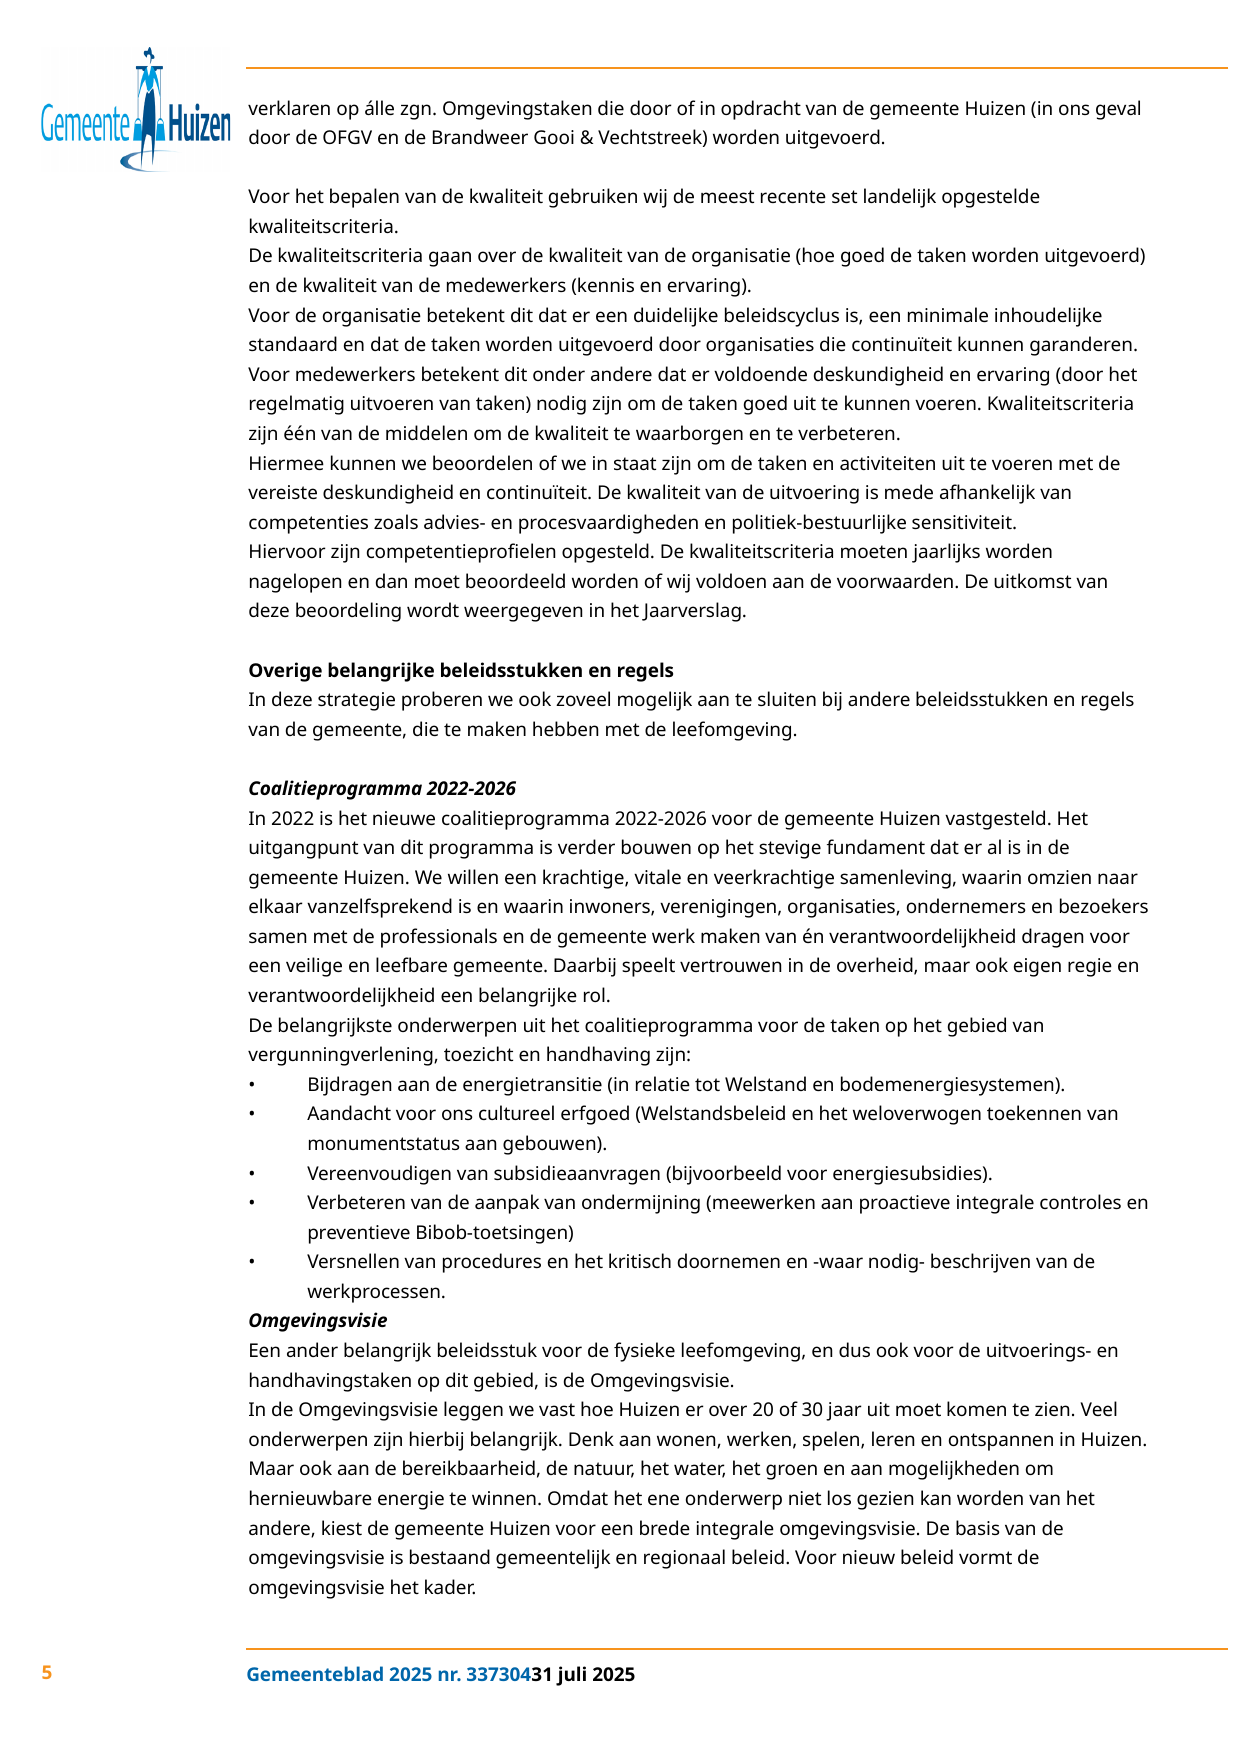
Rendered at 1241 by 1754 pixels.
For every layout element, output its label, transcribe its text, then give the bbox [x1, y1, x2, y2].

text Voor de organisatie betekent dit dat er een duidelijke beleidscyclus is, een minimale inhoudelijke standaard en dat de taken worden uitgevoerd door organisaties die continuïteit kunnen garanderen. [248, 302, 1152, 357]
text Voor het bepalen van de kwaliteit gebruiken wij de meest recente set landelijk opgestelde kwaliteitscriteria. [248, 183, 1152, 239]
list Verbeteren van de aanpak van ondermijning (meewerken aan proactieve integrale controles en preventieve Bibob-toetsingen) [248, 1189, 1152, 1245]
list Bijdragen aan de energietransitie (in relatie tot Welstand en bodemenergiesystemen). [248, 1071, 1152, 1097]
text verklaren op álle zgn. Omgevingstaken die door of in opdracht van de gemeente Huizen (in ons geval door de OFGV en de Brandweer Gooi & Vechtstreek) worden uitgevoerd. [248, 95, 1152, 150]
text Hiermee kunnen we beoordelen of we in staat zijn om de taken en activiteiten uit te voeren met de vereiste deskundigheid en continuïteit. De kwaliteit van de uitvoering is mede afhankelijk van competenties zoals advies- en procesvaardigheden en politiek-bestuurlijke sensitiviteit. [248, 450, 1152, 535]
text Overige belangrijke beleidsstukken en regels [248, 657, 1152, 683]
text In de Omgevingsvisie leggen we vast hoe Huizen er over 20 of 30 jaar uit moet komen te zien. Veel onderwerpen zijn hierbij belangrijk. Denk aan wonen, werken, spelen, leren en ontspannen in Huizen. Maar ook aan de bereikbaarheid, de natuur, het water, het groen en aan mogelijkheden om hernieuwbare energie te winnen. Omdat het ene onderwerp niet los gezien kan worden van het andere, kiest de gemeente Huizen voor een brede integrale omgevingsvisie. De basis van de omgevingsvisie is bestaand gemeentelijk en regionaal beleid. Voor nieuw beleid vormt de omgevingsvisie het kader. [248, 1396, 1152, 1600]
text In deze strategie proberen we ook zoveel mogelijk aan te sluiten bij andere beleidsstukken en regels van de gemeente, die te maken hebben met de leefomgeving. [248, 686, 1152, 742]
text Voor medewerkers betekent dit onder andere dat er voldoende deskundigheid en ervaring (door het regelmatig uitvoeren van taken) nodig zijn om de taken goed uit te kunnen voeren. Kwaliteitscriteria zijn één van de middelen om de kwaliteit te waarborgen en te verbeteren. [248, 361, 1152, 446]
text De kwaliteitscriteria gaan over de kwaliteit van de organisatie (hoe goed de taken worden uitgevoerd) en de kwaliteit van de medewerkers (kennis en ervaring). [248, 243, 1152, 298]
text De belangrijkste onderwerpen uit het coalitieprogramma voor de taken op het gebied van vergunningverlening, toezicht en handhaving zijn: [248, 1012, 1152, 1067]
text Omgevingsvisie [248, 1308, 1152, 1333]
picture [41, 47, 231, 172]
list Vereenvoudigen van subsidieaanvragen (bijvoorbeeld voor energiesubsidies). [248, 1160, 1152, 1186]
list Aandacht voor ons cultureel erfgoed (Welstandsbeleid en het weloverwogen toekennen van monumentstatus aan gebouwen). [248, 1101, 1152, 1156]
list Versnellen van procedures en het kritisch doornemen en -waar nodig- beschrijven van de werkprocessen. [248, 1248, 1152, 1304]
text Een ander belangrijk beleidsstuk voor de fysieke leefomgeving, en dus ook voor de uitvoerings- en handhavingstaken op dit gebied, is de Omgevingsvisie. [248, 1337, 1152, 1393]
text Coalitieprogramma 2022-2026 [248, 775, 1152, 801]
text Hiervoor zijn competentieprofielen opgesteld. De kwaliteitscriteria moeten jaarlijks worden nagelopen en dan moet beoordeeld worden of wij voldoen aan de voorwaarden. De uitkomst van deze beoordeling wordt weergegeven in het Jaarverslag. [248, 538, 1152, 623]
text In 2022 is het nieuwe coalitieprogramma 2022-2026 voor de gemeente Huizen vastgesteld. Het uitgangpunt van dit programma is verder bouwen op het stevige fundament dat er al is in de gemeente Huizen. We willen een krachtige, vitale en veerkrachtige samenleving, waarin omzien naar elkaar vanzelfsprekend is en waarin inwoners, verenigingen, organisaties, ondernemers en bezoekers samen met de professionals en de gemeente werk maken van én verantwoordelijkheid dragen voor een veilige en leefbare gemeente. Daarbij speelt vertrouwen in de overheid, maar ook eigen regie en verantwoordelijkheid een belangrijke rol. [248, 805, 1152, 1008]
